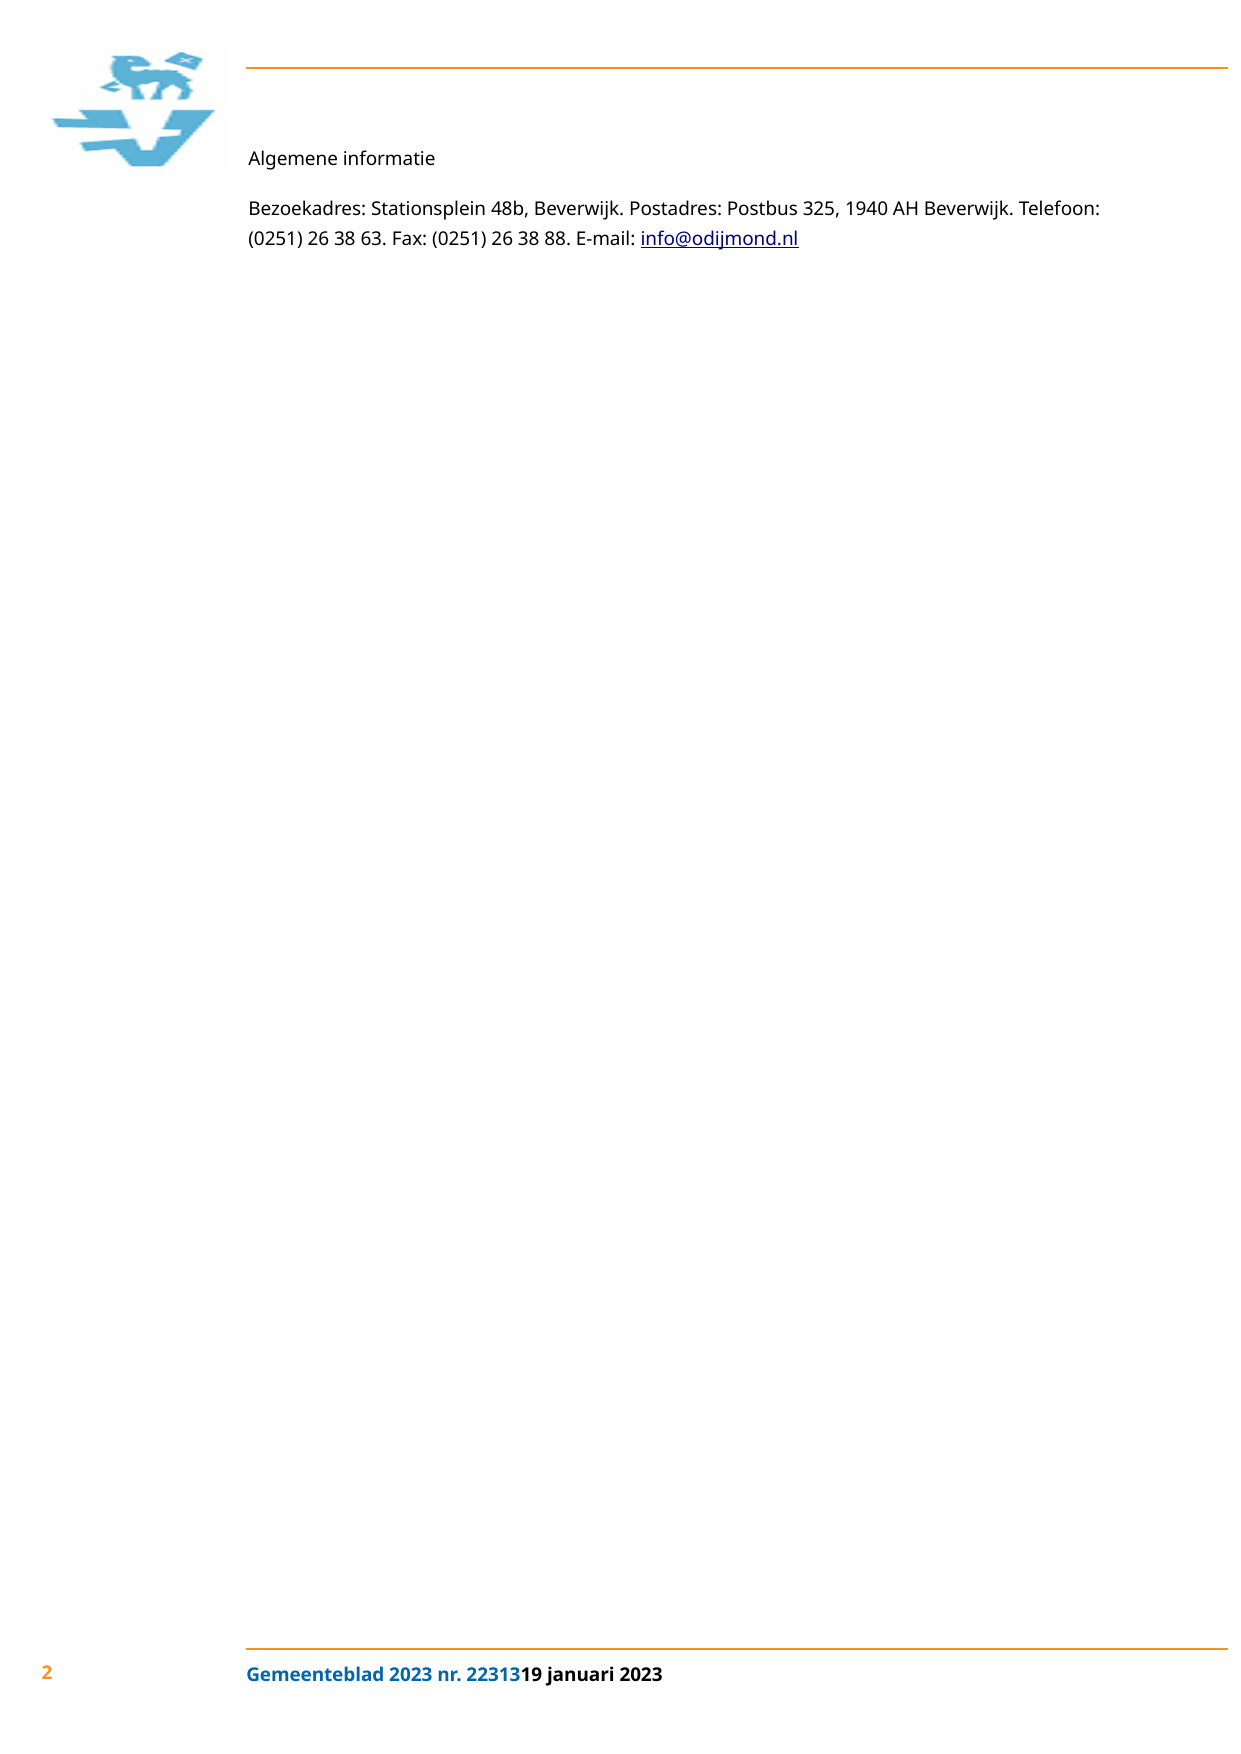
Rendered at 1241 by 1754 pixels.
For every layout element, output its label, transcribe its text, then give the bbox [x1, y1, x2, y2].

text Bezoekadres: Stationsplein 48b, Beverwijk. Postadres: Postbus 325, 1940 AH Beverwijk. Telefoon: (0251) 26 38 63. Fax: (0251) 26 38 88. E-mail: info@odijmond.nl [248, 196, 1152, 251]
text Algemene informatie [248, 145, 1152, 171]
picture [41, 47, 231, 172]
